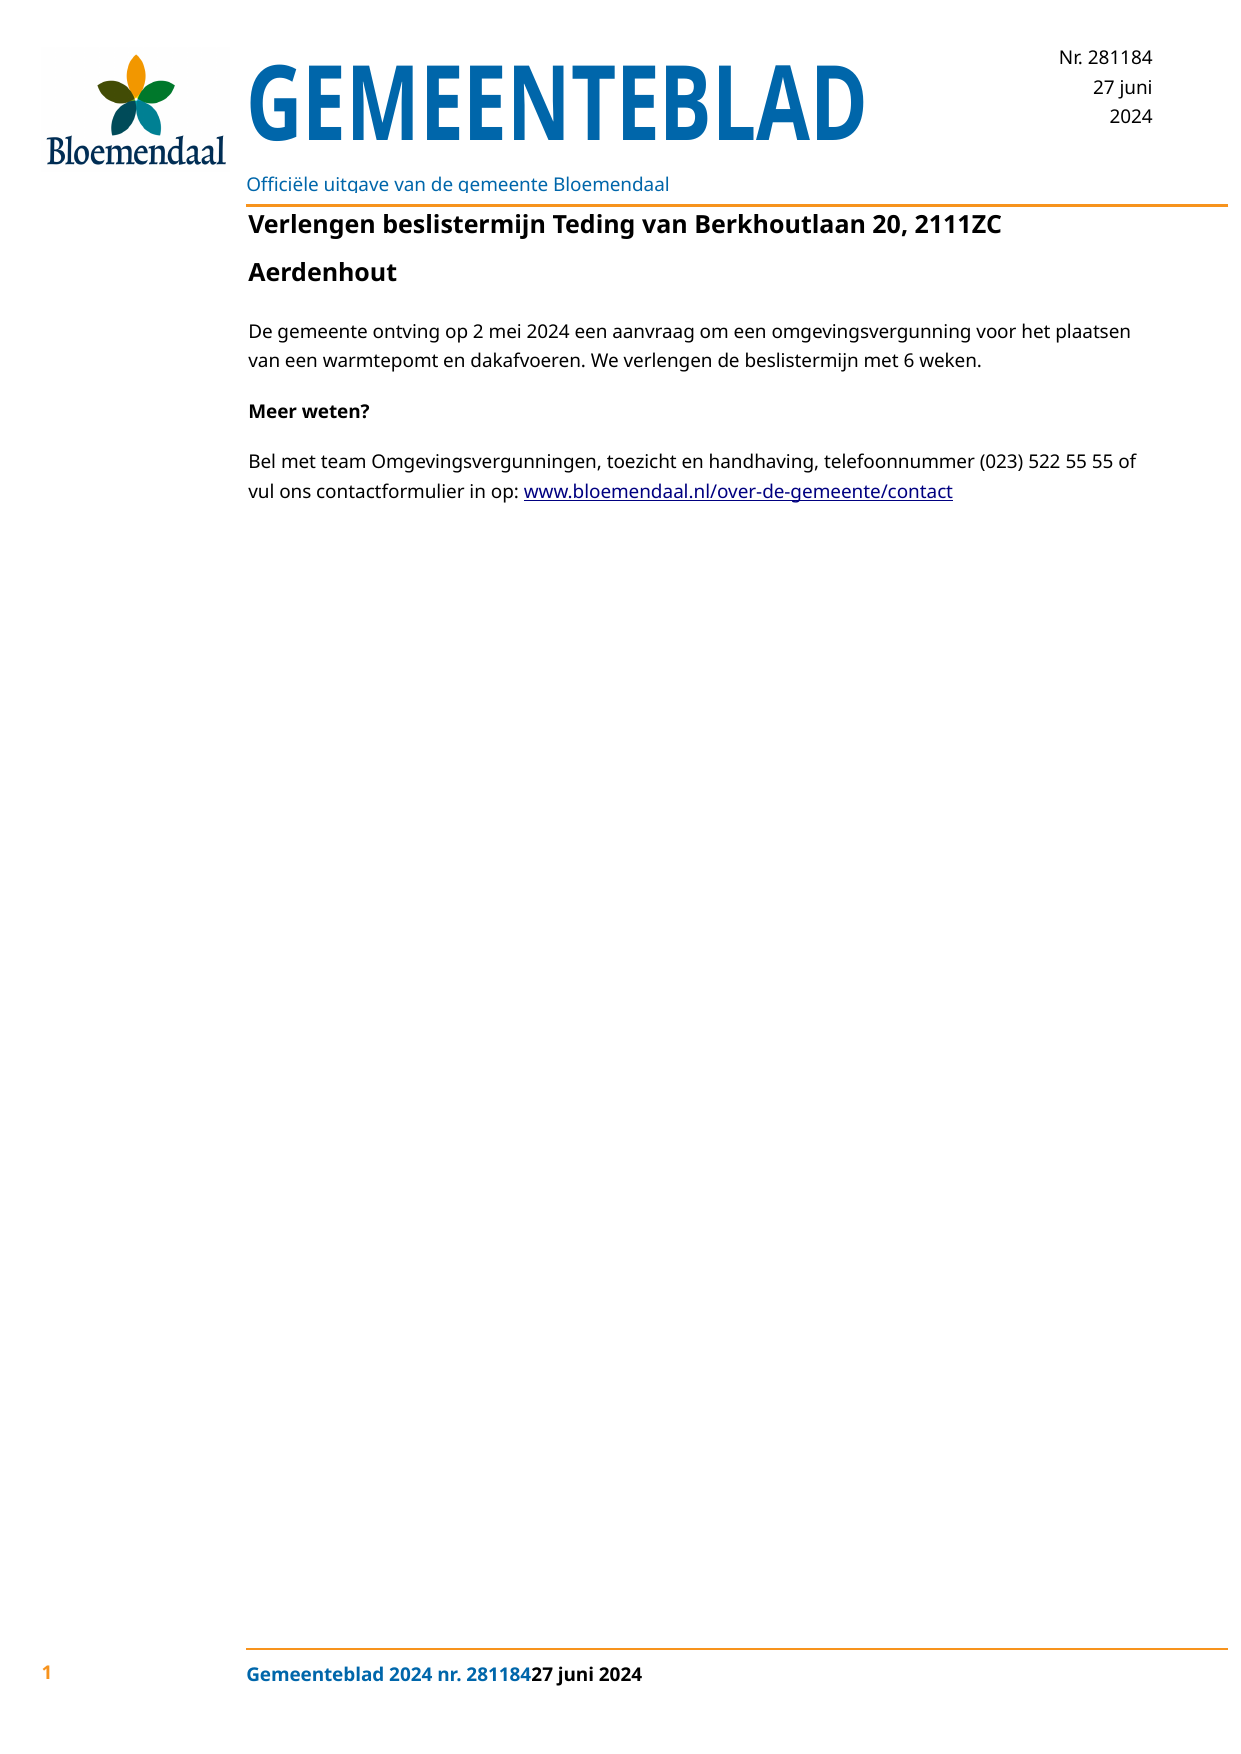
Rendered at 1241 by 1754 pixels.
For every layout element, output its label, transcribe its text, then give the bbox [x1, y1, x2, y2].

text Meer weten? [248, 398, 1152, 424]
text Bel met team Omgevingsvergunningen, toezicht en handhaving, telefoonnummer (023) 522 55 55 of vul ons contactformulier in op: www.bloemendaal.nl/over-de-gemeente/contact [248, 448, 1152, 504]
text Verlengen beslistermijn Teding van Berkhoutlaan 20, 2111ZC Aerdenhout [248, 207, 1152, 288]
text De gemeente ontving op 2 mei 2024 een aanvraag om een omgevingsvergunning voor het plaatsen van een warmtepomt en dakafvoeren. We verlengen de beslistermijn met 6 weken. [248, 318, 1152, 373]
picture [41, 47, 231, 172]
